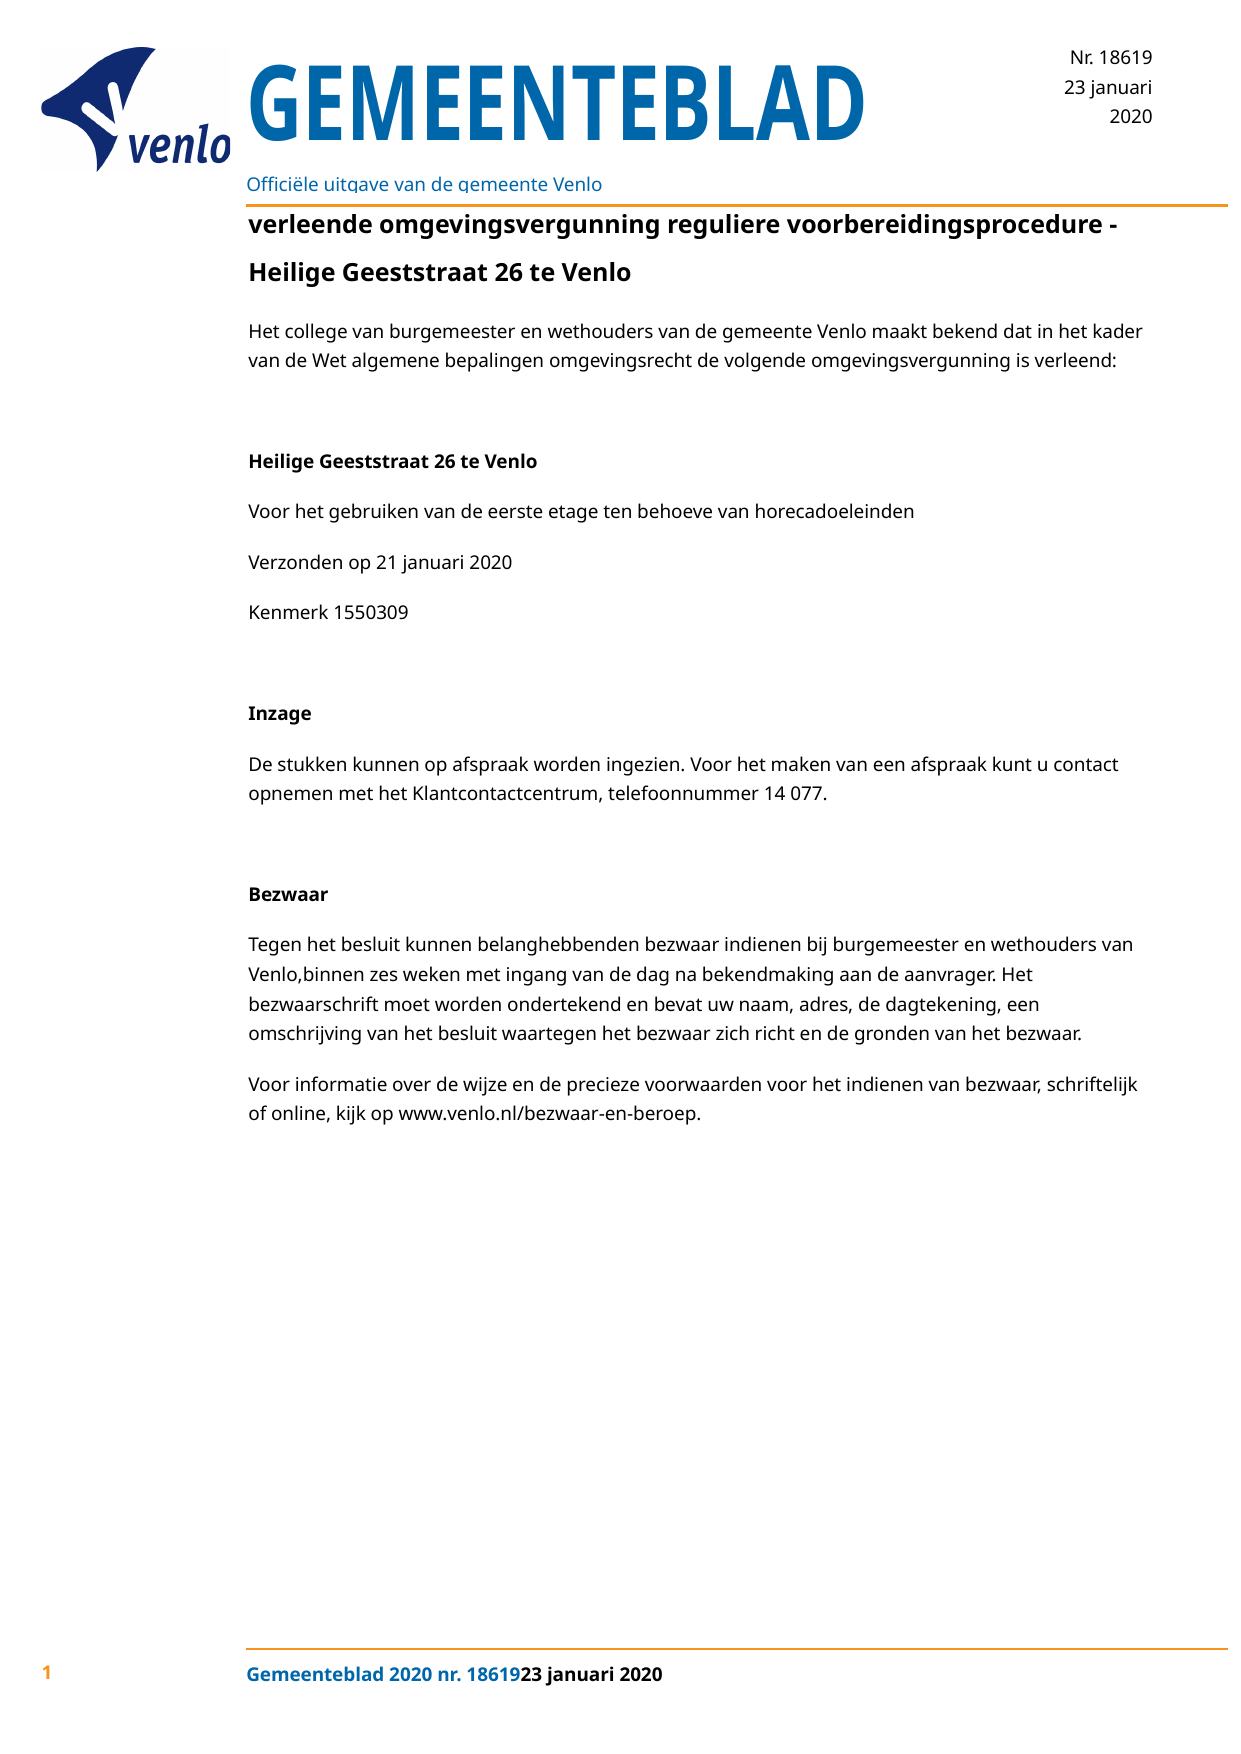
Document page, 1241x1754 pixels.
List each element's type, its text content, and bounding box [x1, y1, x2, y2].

text verleende omgevingsvergunning reguliere voorbereidingsprocedure - Heilige Geeststraat 26 te Venlo [248, 207, 1152, 288]
text Het college van burgemeester en wethouders van de gemeente Venlo maakt bekend dat in het kader van de Wet algemene bepalingen omgevingsrecht de volgende omgevingsvergunning is verleend: [248, 318, 1152, 373]
text Inzage [248, 700, 1152, 726]
text Kenmerk 1550309 [248, 599, 1152, 625]
text Voor het gebruiken van de eerste etage ten behoeve van horecadoeleinden [248, 499, 1152, 524]
picture [41, 47, 231, 172]
text De stukken kunnen op afspraak worden ingezien. Voor het maken van een afspraak kunt u contact opnemen met het Klantcontactcentrum, telefoonnummer 14 077. [248, 751, 1152, 806]
text Heilige Geeststraat 26 te Venlo [248, 448, 1152, 474]
text Tegen het besluit kunnen belanghebbenden bezwaar indienen bij burgemeester en wethouders van Venlo,binnen zes weken met ingang van de dag na bekendmaking aan de aanvrager. Het bezwaarschrift moet worden ondertekend en bevat uw naam, adres, de dagtekening, een omschrijving van het besluit waartegen het bezwaar zich richt en de gronden van het bezwaar. [248, 932, 1152, 1046]
text Verzonden op 21 januari 2020 [248, 549, 1152, 575]
text Bezwaar [248, 881, 1152, 907]
text Voor informatie over de wijze en de precieze voorwaarden voor het indienen van bezwaar, schriftelijk of online, kijk op www.venlo.nl/bezwaar-en-beroep. [248, 1071, 1152, 1126]
